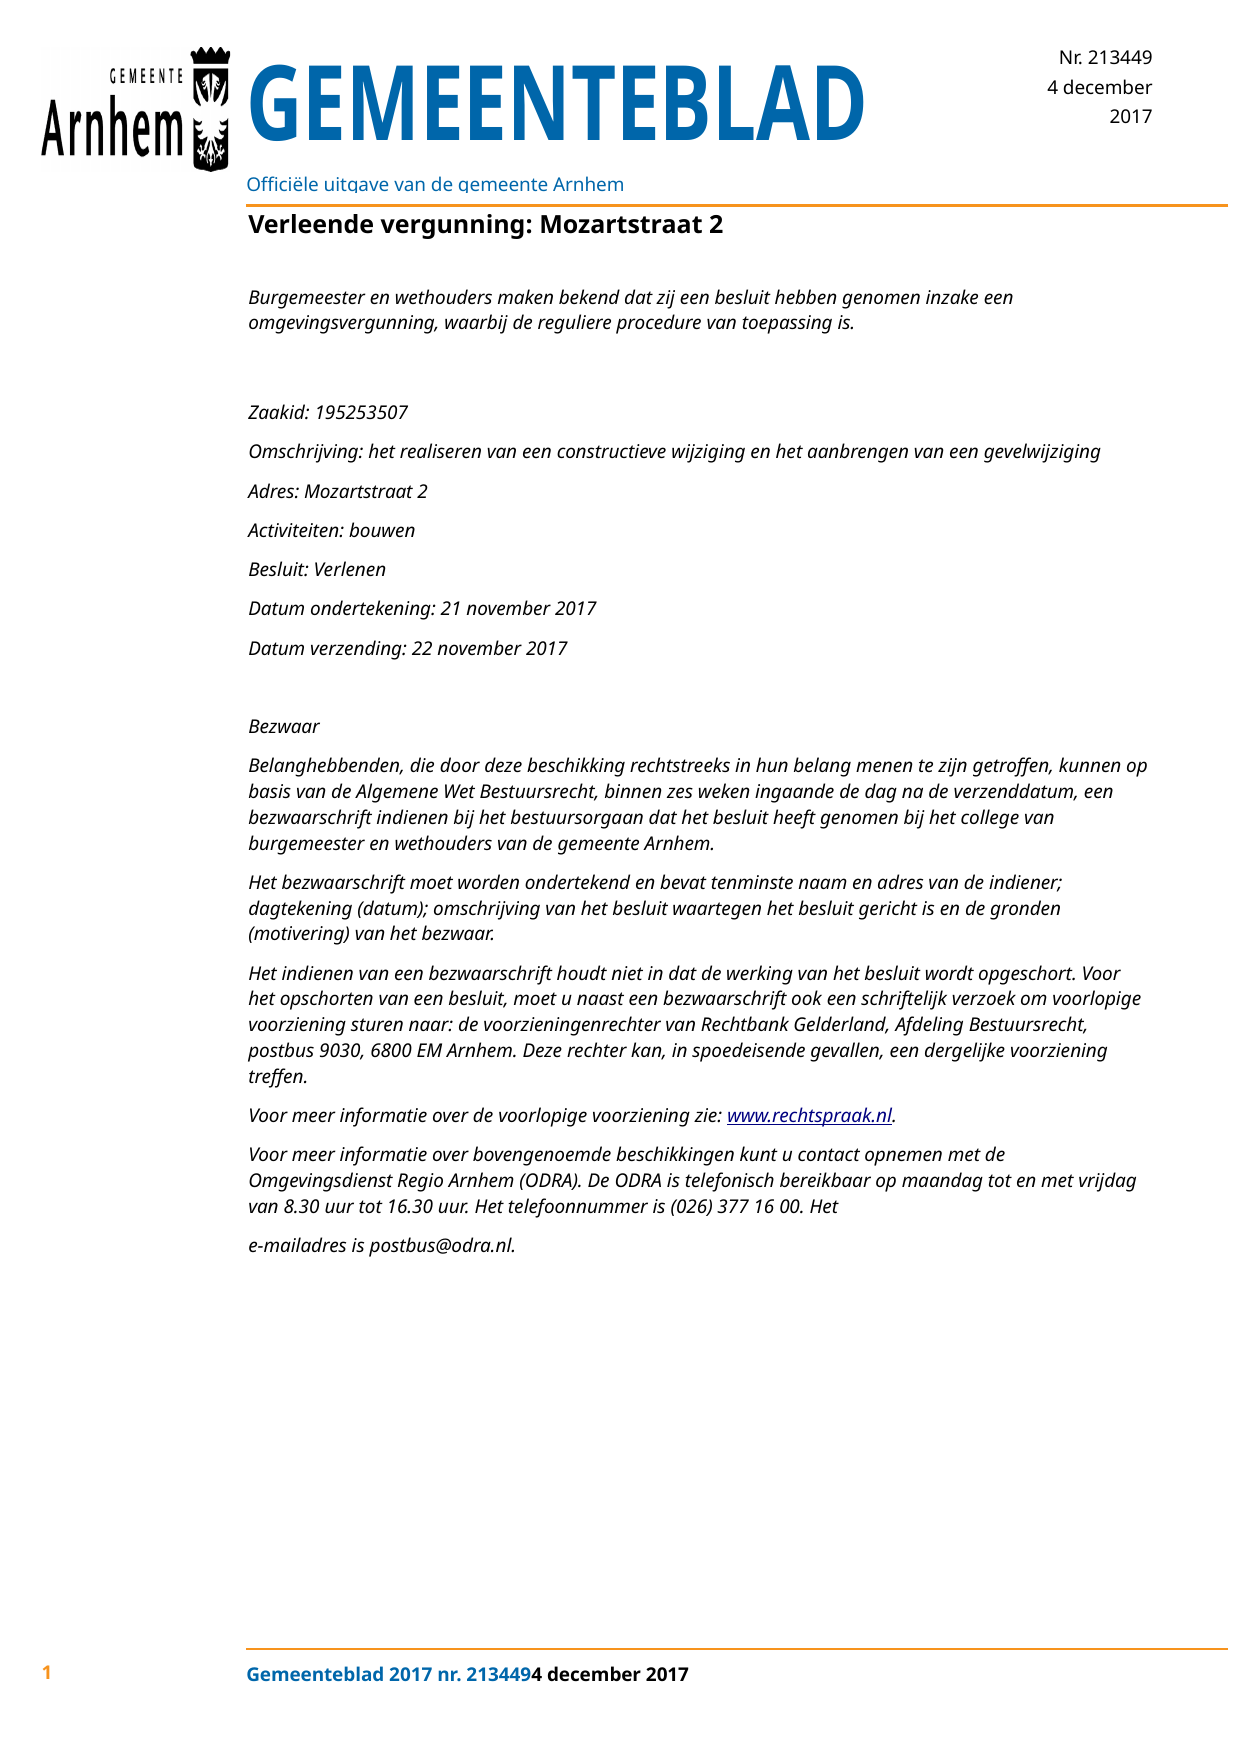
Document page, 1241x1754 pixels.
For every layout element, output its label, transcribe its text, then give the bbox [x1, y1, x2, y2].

picture [41, 47, 231, 172]
text Het bezwaarschrift moet worden ondertekend en bevat tenminste naam en adres van de indiener; dagtekening (datum); omschrijving van het besluit waartegen het besluit gericht is en de gronden (motivering) van het bezwaar. [248, 869, 1152, 946]
text Belanghebbenden, die door deze beschikking rechtstreeks in hun belang menen te zijn getroffen, kunnen op basis van de Algemene Wet Bestuursrecht, binnen zes weken ingaande de dag na de verzenddatum, een bezwaarschrift indienen bij het bestuursorgaan dat het besluit heeft genomen bij het college van burgemeester en wethouders van de gemeente Arnhem. [248, 753, 1152, 856]
text Adres: Mozartstraat 2 [248, 478, 1152, 503]
text Omschrijving: het realiseren van een constructieve wijziging en het aanbrengen van een gevelwijziging [248, 438, 1152, 464]
text Besluit: Verlenen [248, 556, 1152, 582]
text Voor meer informatie over de voorlopige voorziening zie: www.rechtspraak.nl. [248, 1102, 1152, 1128]
text Datum ondertekening: 21 november 2017 [248, 596, 1152, 621]
text Bezwaar [248, 713, 1152, 739]
text Activiteiten: bouwen [248, 517, 1152, 543]
text e-mailadres is postbus@odra.nl. [248, 1232, 1152, 1258]
text Datum verzending: 22 november 2017 [248, 635, 1152, 661]
text Voor meer informatie over bovengenoemde beschikkingen kunt u contact opnemen met de Omgevingsdienst Regio Arnhem (ODRA). De ODRA is telefonisch bereikbaar op maandag tot en met vrijdag van 8.30 uur tot 16.30 uur. Het telefoonnummer is (026) 377 16 00. Het [248, 1141, 1152, 1218]
text Burgemeester en wethouders maken bekend dat zij een besluit hebben genomen inzake een omgevingsvergunning, waarbij de reguliere procedure van toepassing is. [248, 284, 1152, 335]
text Verleende vergunning: Mozartstraat 2 [248, 207, 1152, 241]
text Het indienen van een bezwaarschrift houdt niet in dat de werking van het besluit wordt opgeschort. Voor het opschorten van een besluit, moet u naast een bezwaarschrift ook een schriftelijk verzoek om voorlopige voorziening sturen naar: de voorzieningenrechter van Rechtbank Gelderland, Afdeling Bestuursrecht, postbus 9030, 6800 EM Arnhem. Deze rechter kan, in spoedeisende gevallen, een dergelijke voorziening treffen. [248, 960, 1152, 1088]
text Zaakid: 195253507 [248, 399, 1152, 425]
